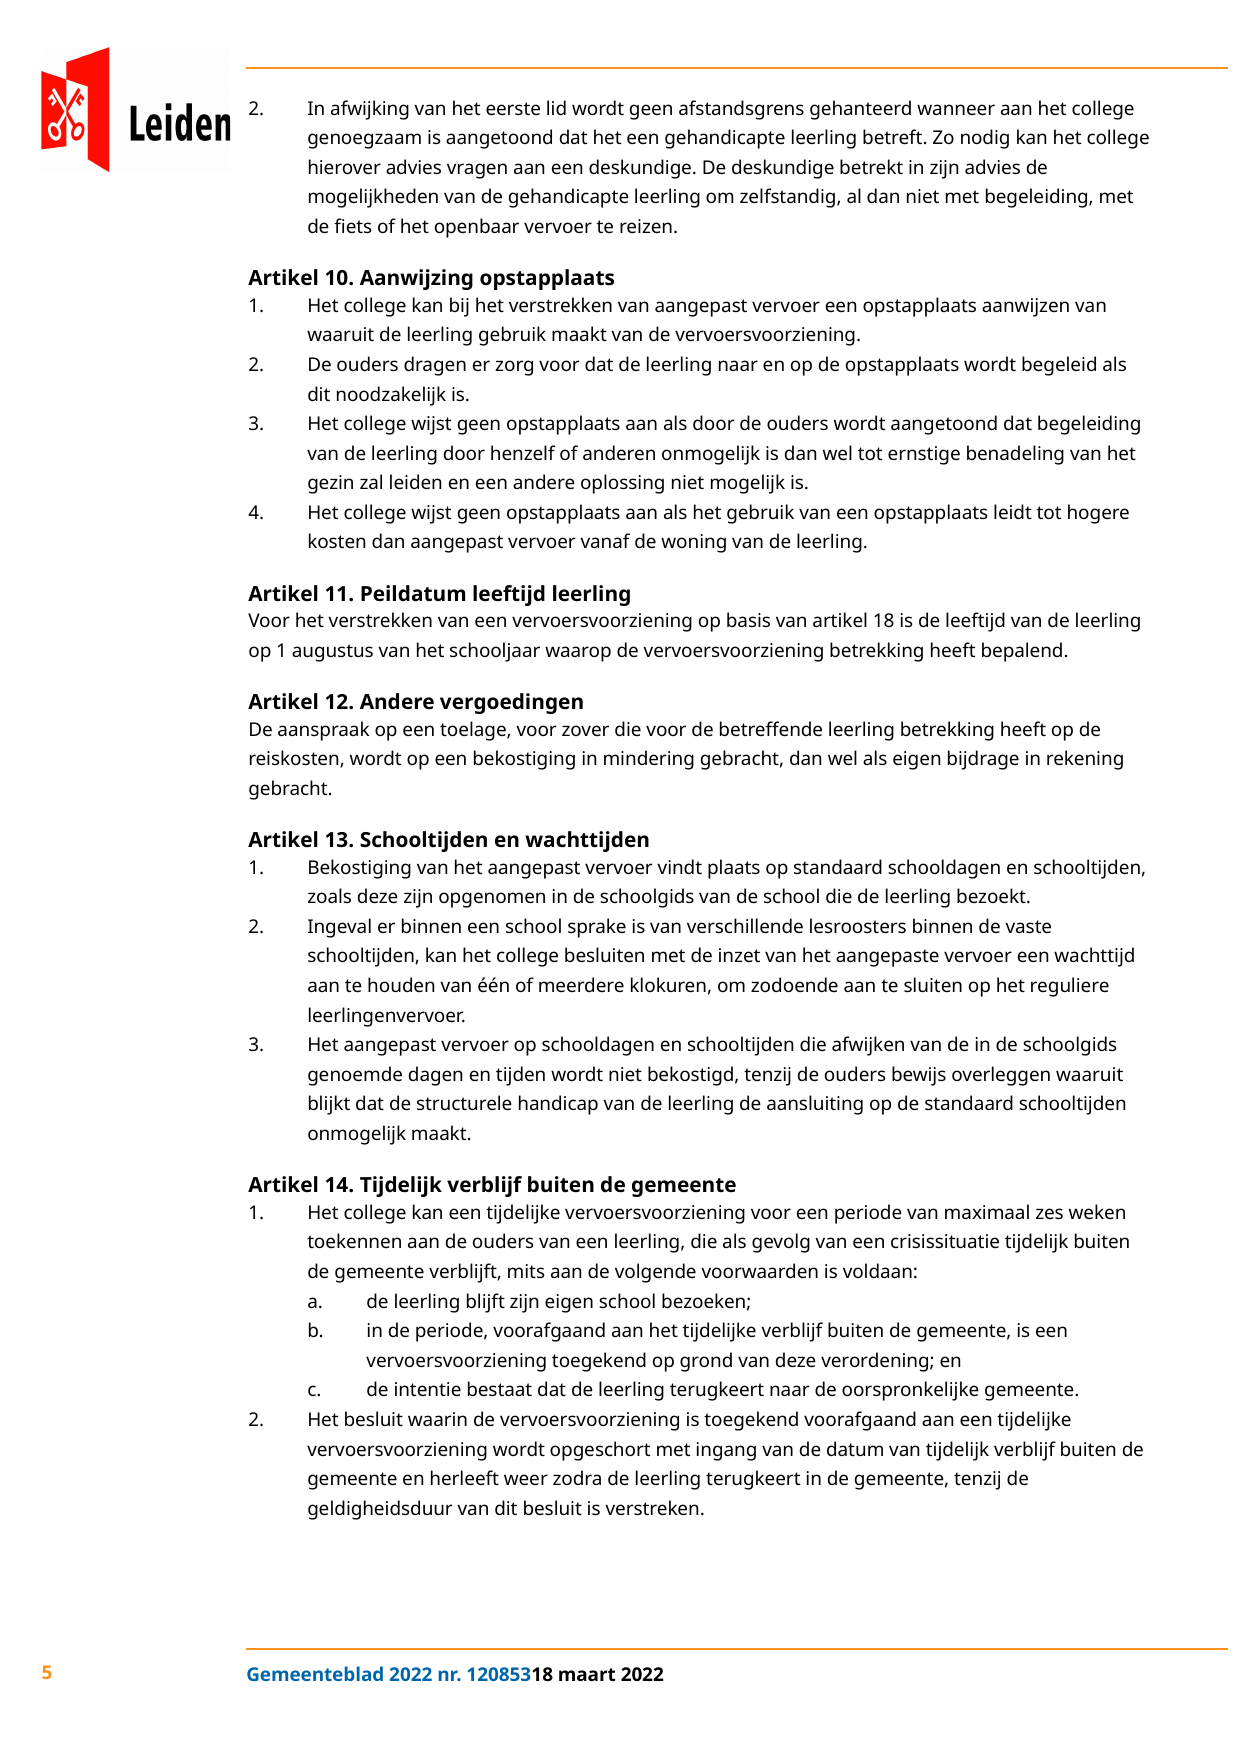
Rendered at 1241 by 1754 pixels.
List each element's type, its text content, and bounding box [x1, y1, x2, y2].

picture [41, 47, 231, 172]
text Artikel 13. Schooltijden en wachttijden [248, 826, 1152, 854]
list de leerling blijft zijn eigen school bezoeken; [307, 1288, 1152, 1313]
text Artikel 14. Tijdelijk verblijf buiten de gemeente [248, 1171, 1152, 1199]
list de intentie bestaat dat de leerling terugkeert naar de oorspronkelijke gemeente. [307, 1377, 1152, 1402]
list In afwijking van het eerste lid wordt geen afstandsgrens gehanteerd wanneer aan het college genoegzaam is aangetoond dat het een gehandicapte leerling betreft. Zo nodig kan het college hierover advies vragen aan een deskundige. De deskundige betrekt in zijn advies de mogelijkheden van de gehandicapte leerling om zelfstandig, al dan niet met begeleiding, met de fiets of het openbaar vervoer te reizen. [248, 95, 1152, 239]
text Artikel 11. Peildatum leeftijd leerling [248, 579, 1152, 607]
text Artikel 10. Aanwijzing opstapplaats [248, 263, 1152, 292]
text Voor het verstrekken van een vervoersvoorziening op basis van artikel 18 is de leeftijd van de leerling op 1 augustus van het schooljaar waarop de vervoersvoorziening betrekking heeft bepalend. [248, 607, 1152, 663]
list Ingeval er binnen een school sprake is van verschillende lesroosters binnen de vaste schooltijden, kan het college besluiten met de inzet van het aangepaste vervoer een wachttijd aan te houden van één of meerdere klokuren, om zodoende aan te sluiten op het reguliere leerlingenvervoer. [248, 913, 1152, 1028]
list Het aangepast vervoer op schooldagen en schooltijden die afwijken van de in de schoolgids genoemde dagen en tijden wordt niet bekostigd, tenzij de ouders bewijs overleggen waaruit blijkt dat de structurele handicap van de leerling de aansluiting op de standaard schooltijden onmogelijk maakt. [248, 1031, 1152, 1146]
list De ouders dragen er zorg voor dat de leerling naar en op de opstapplaats wordt begeleid als dit noodzakelijk is. [248, 351, 1152, 406]
list Het college kan bij het verstrekken van aangepast vervoer een opstapplaats aanwijzen van waaruit de leerling gebruik maakt van de vervoersvoorziening. [248, 292, 1152, 347]
list Het college wijst geen opstapplaats aan als door de ouders wordt aangetoond dat begeleiding van de leerling door henzelf of anderen onmogelijk is dan wel tot ernstige benadeling van het gezin zal leiden en een andere oplossing niet mogelijk is. [248, 410, 1152, 495]
list Het besluit waarin de vervoersvoorziening is toegekend voorafgaand aan een tijdelijke vervoersvoorziening wordt opgeschort met ingang van de datum van tijdelijk verblijf buiten de gemeente en herleeft weer zodra de leerling terugkeert in de gemeente, tenzij de geldigheidsduur van dit besluit is verstreken. [248, 1406, 1152, 1521]
list in de periode, voorafgaand aan het tijdelijke verblijf buiten de gemeente, is een vervoersvoorziening toegekend op grond van deze verordening; en [307, 1317, 1152, 1373]
text Artikel 12. Andere vergoedingen [248, 687, 1152, 716]
list Het college kan een tijdelijke vervoersvoorziening voor een periode van maximaal zes weken toekennen aan de ouders van een leerling, die als gevolg van een crisissituatie tijdelijk buiten de gemeente verblijft, mits aan de volgende voorwaarden is voldaan: [248, 1199, 1152, 1284]
text De aanspraak op een toelage, voor zover die voor de betreffende leerling betrekking heeft op de reiskosten, wordt op een bekostiging in mindering gebracht, dan wel als eigen bijdrage in rekening gebracht. [248, 716, 1152, 801]
list Bekostiging van het aangepast vervoer vindt plaats op standaard schooldagen en schooltijden, zoals deze zijn opgenomen in de schoolgids van de school die de leerling bezoekt. [248, 854, 1152, 909]
list Het college wijst geen opstapplaats aan als het gebruik van een opstapplaats leidt tot hogere kosten dan aangepast vervoer vanaf de woning van de leerling. [248, 499, 1152, 554]
